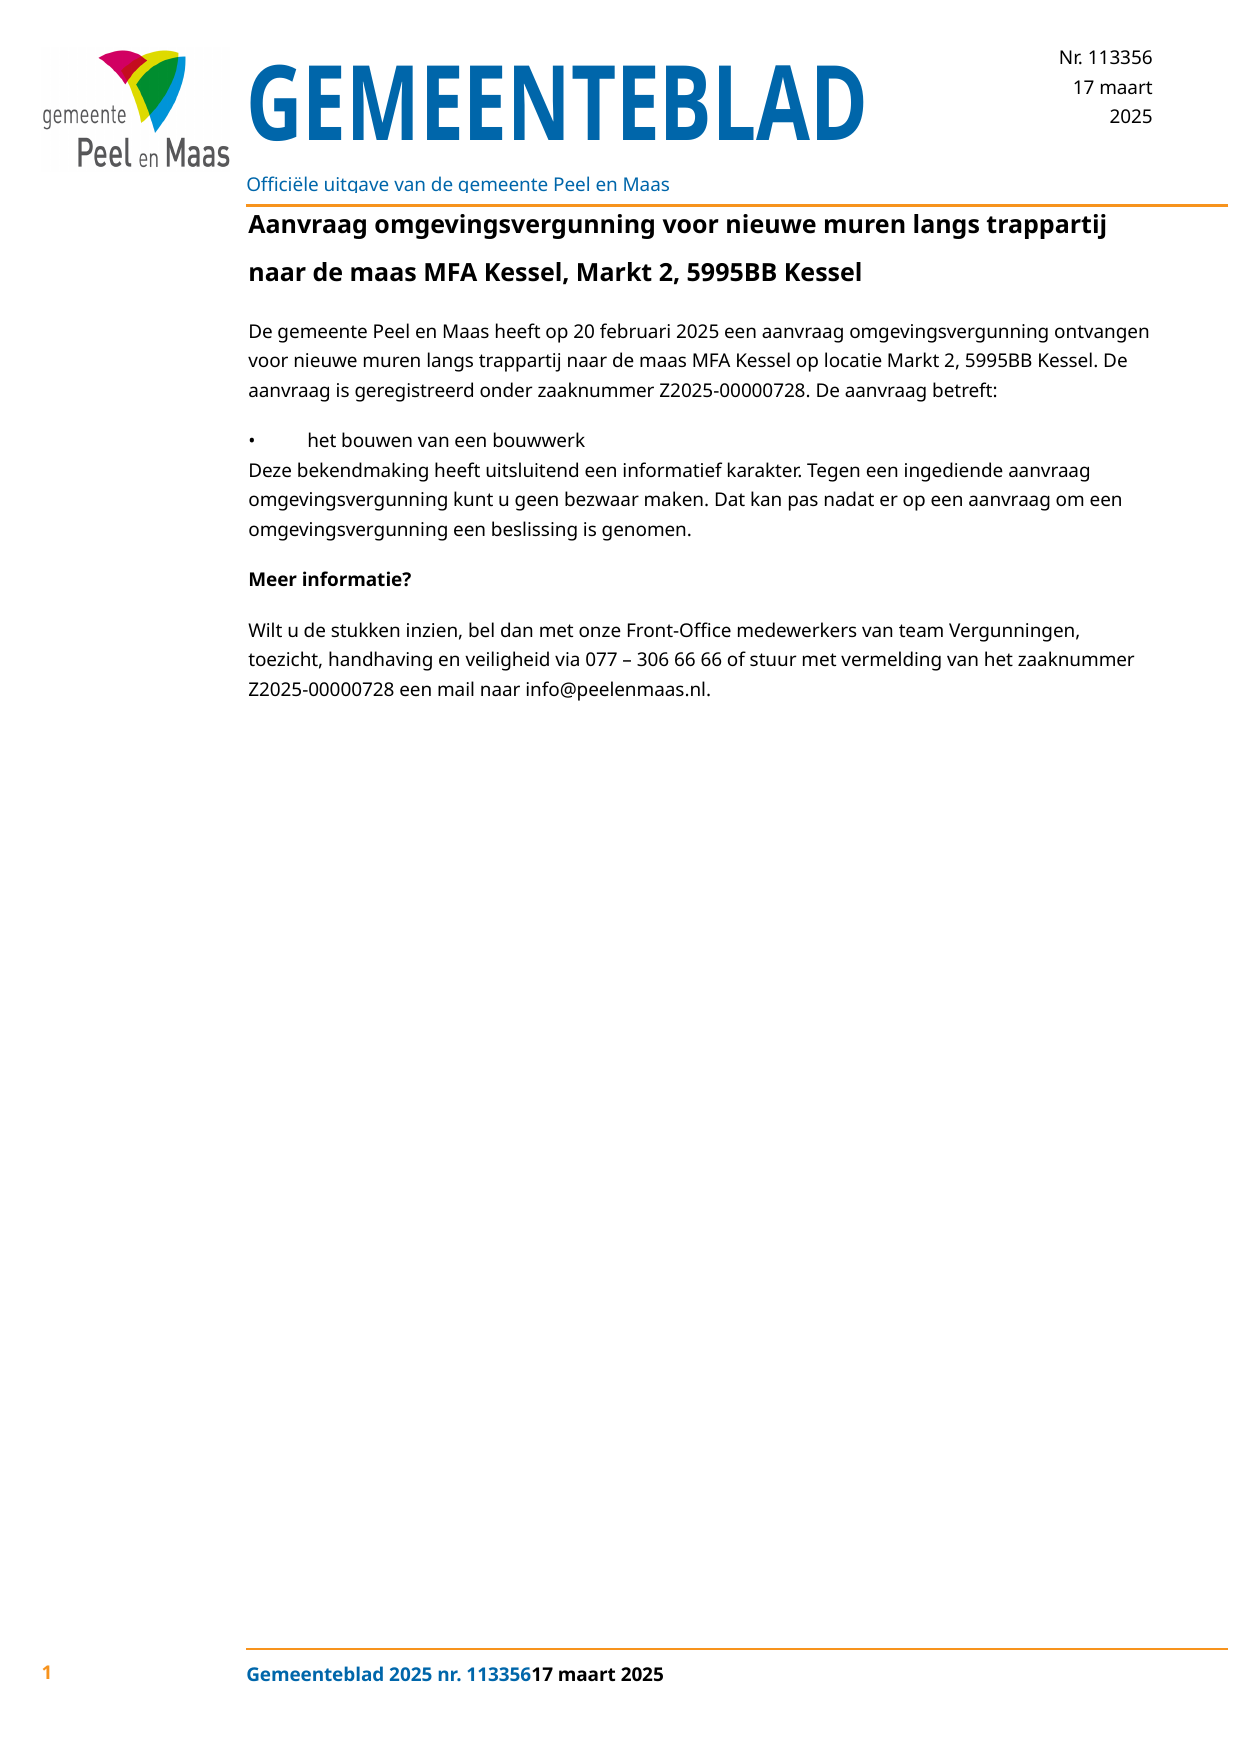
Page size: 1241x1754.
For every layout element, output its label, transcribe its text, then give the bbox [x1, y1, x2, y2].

text De gemeente Peel en Maas heeft op 20 februari 2025 een aanvraag omgevingsvergunning ontvangen voor nieuwe muren langs trappartij naar de maas MFA Kessel op locatie Markt 2, 5995BB Kessel. De aanvraag is geregistreerd onder zaaknummer Z2025-00000728. De aanvraag betreft: [248, 318, 1152, 403]
text Deze bekendmaking heeft uitsluitend een informatief karakter. Tegen een ingediende aanvraag omgevingsvergunning kunt u geen bezwaar maken. Dat kan pas nadat er op een aanvraag om een omgevingsvergunning een beslissing is genomen. [248, 457, 1152, 542]
text Meer informatie? [248, 567, 1152, 592]
list het bouwen van een bouwwerk [248, 427, 1152, 453]
text Aanvraag omgevingsvergunning voor nieuwe muren langs trappartij naar de maas MFA Kessel, Markt 2, 5995BB Kessel [248, 207, 1152, 288]
picture [41, 47, 231, 172]
text Wilt u de stukken inzien, bel dan met onze Front-Office medewerkers van team Vergunningen, toezicht, handhaving en veiligheid via 077 – 306 66 66 of stuur met vermelding van het zaaknummer Z2025-00000728 een mail naar info@peelenmaas.nl. [248, 617, 1152, 702]
